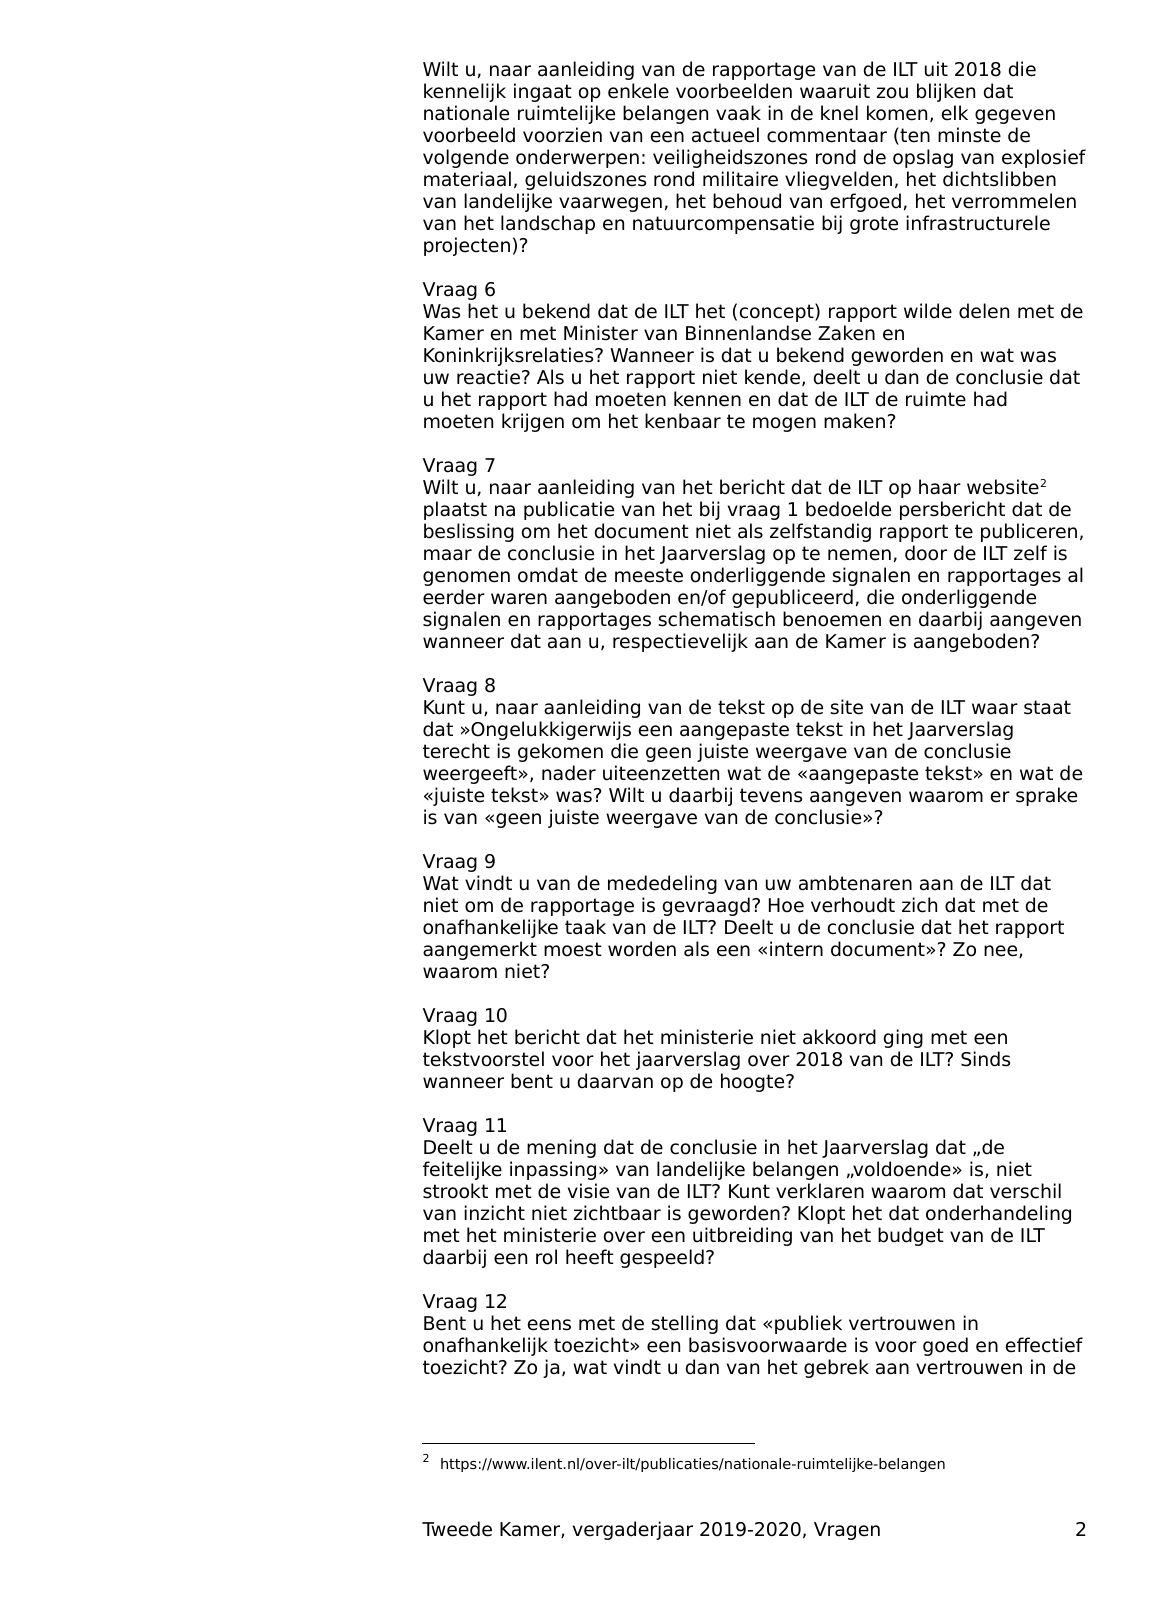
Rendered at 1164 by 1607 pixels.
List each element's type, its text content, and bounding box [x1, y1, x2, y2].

text Vraag 7 [422, 455, 1087, 477]
text Vraag 6 [422, 279, 1087, 301]
text Deelt u de mening dat de conclusie in het Jaarverslag dat „de feitelijke inpassing» van landelijke belangen „voldoende» is, niet strookt met de visie van de ILT? Kunt verklaren waarom dat verschil van inzicht niet zichtbaar is geworden? Klopt het dat onderhandeling met het ministerie over een uitbreiding van het budget van de ILT daarbij een rol heeft gespeeld? [422, 1137, 1087, 1269]
text Bent u het eens met de stelling dat «publiek vertrouwen in onafhankelijk toezicht» een basisvoorwaarde is voor goed en effectief toezicht? Zo ja, wat vindt u dan van het gebrek aan vertrouwen in de [422, 1313, 1087, 1379]
text https://www.ilent.nl/over-ilt/publicaties/nationale-ruimtelijke-belangen [422, 1452, 1087, 1474]
text Vraag 10 [422, 1005, 1087, 1027]
text Wat vindt u van de mededeling van uw ambtenaren aan de ILT dat niet om de rapportage is gevraagd? Hoe verhoudt zich dat met de onafhankelijke taak van de ILT? Deelt u de conclusie dat het rapport aangemerkt moest worden als een «intern document»? Zo nee, waarom niet? [422, 873, 1087, 983]
text Klopt het bericht dat het ministerie niet akkoord ging met een tekstvoorstel voor het jaarverslag over 2018 van de ILT? Sinds wanneer bent u daarvan op de hoogte? [422, 1027, 1087, 1093]
text Vraag 9 [422, 851, 1087, 873]
text Vraag 12 [422, 1291, 1087, 1313]
text Kunt u, naar aanleiding van de tekst op de site van de ILT waar staat dat »Ongelukkigerwijs een aangepaste tekst in het Jaarverslag terecht is gekomen die geen juiste weergave van de conclusie weergeeft», nader uiteenzetten wat de «aangepaste tekst» en wat de «juiste tekst» was? Wilt u daarbij tevens aangeven waarom er sprake is van «geen juiste weergave van de conclusie»? [422, 697, 1087, 829]
text Wilt u, naar aanleiding van de rapportage van de ILT uit 2018 die kennelijk ingaat op enkele voorbeelden waaruit zou blijken dat nationale ruimtelijke belangen vaak in de knel komen, elk gegeven voorbeeld voorzien van een actueel commentaar (ten minste de volgende onderwerpen: veiligheidszones rond de opslag van explosief materiaal, geluidszones rond militaire vliegvelden, het dichtslibben van landelijke vaarwegen, het behoud van erfgoed, het verrommelen van het landschap en natuurcompensatie bij grote infrastructurele projecten)? [422, 59, 1087, 257]
text Wilt u, naar aanleiding van het bericht dat de ILT op haar website plaatst na publicatie van het bij vraag 1 bedoelde persbericht dat de beslissing om het document niet als zelfstandig rapport te publiceren, maar de conclusie in het Jaarverslag op te nemen, door de ILT zelf is genomen omdat de meeste onderliggende signalen en rapportages al eerder waren aangeboden en/of gepubliceerd, die onderliggende signalen en rapportages schematisch benoemen en daarbij aangeven wanneer dat aan u, respectievelijk aan de Kamer is aangeboden? [422, 477, 1087, 653]
text Vraag 8 [422, 675, 1087, 697]
text Was het u bekend dat de ILT het (concept) rapport wilde delen met de Kamer en met Minister van Binnenlandse Zaken en Koninkrijksrelaties? Wanneer is dat u bekend geworden en wat was uw reactie? Als u het rapport niet kende, deelt u dan de conclusie dat u het rapport had moeten kennen en dat de ILT de ruimte had moeten krijgen om het kenbaar te mogen maken? [422, 301, 1087, 433]
text Vraag 11 [422, 1115, 1087, 1137]
